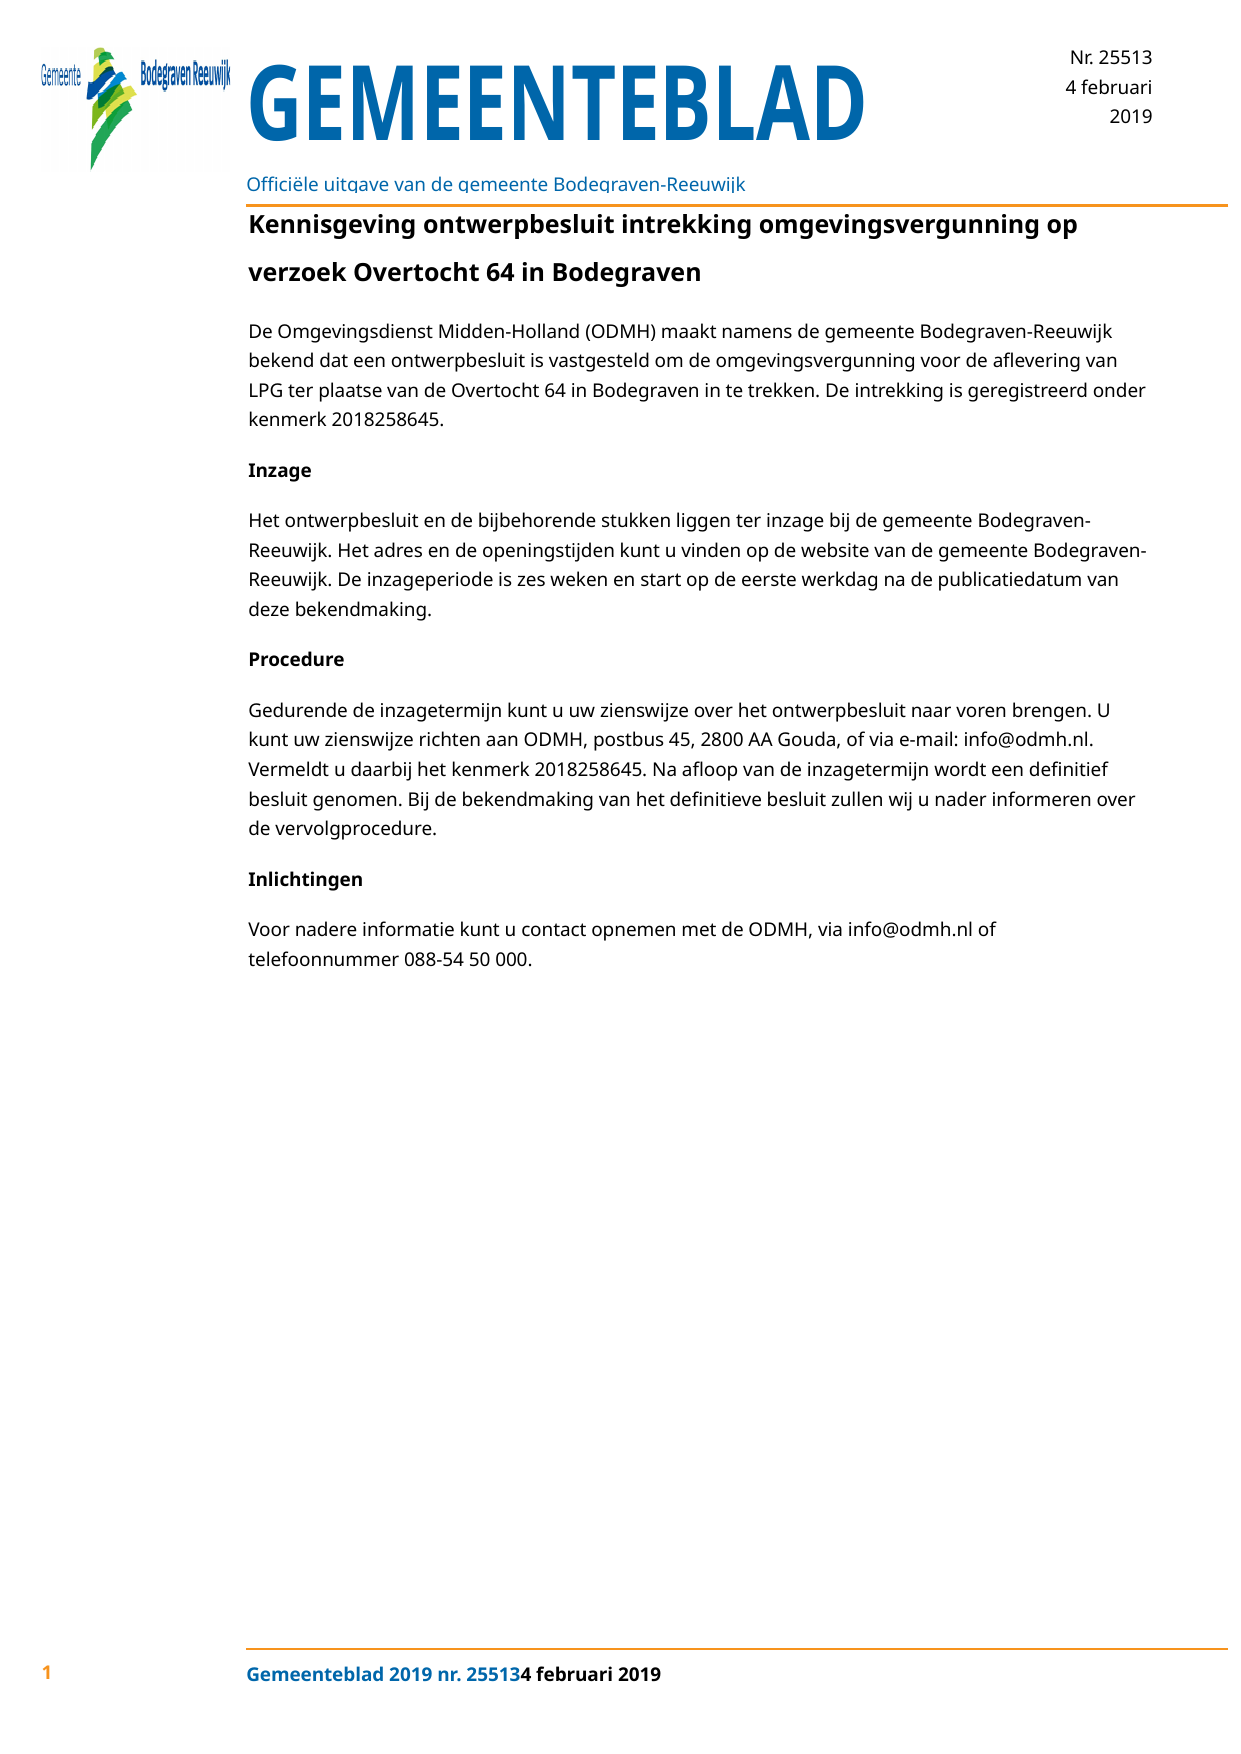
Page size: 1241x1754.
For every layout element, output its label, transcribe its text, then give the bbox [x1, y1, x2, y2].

picture [41, 47, 231, 172]
text Voor nadere informatie kunt u contact opnemen met de ODMH, via info@odmh.nl of telefoonnummer 088-54 50 000. [248, 916, 1152, 972]
text Inzage [248, 457, 1152, 483]
text Inlichtingen [248, 866, 1152, 892]
text Kennisgeving ontwerpbesluit intrekking omgevingsvergunning op verzoek Overtocht 64 in Bodegraven [248, 207, 1152, 288]
text Het ontwerpbesluit en de bijbehorende stukken liggen ter inzage bij de gemeente Bodegraven-Reeuwijk. Het adres en de openingstijden kunt u vinden op de website van de gemeente Bodegraven-Reeuwijk. De inzageperiode is zes weken en start op de eerste werkdag na de publicatiedatum van deze bekendmaking. [248, 507, 1152, 622]
text Procedure [248, 647, 1152, 672]
text Gedurende de inzagetermijn kunt u uw zienswijze over het ontwerpbesluit naar voren brengen. U kunt uw zienswijze richten aan ODMH, postbus 45, 2800 AA Gouda, of via e-mail: info@odmh.nl. Vermeldt u daarbij het kenmerk 2018258645. Na afloop van de inzagetermijn wordt een definitief besluit genomen. Bij de bekendmaking van het definitieve besluit zullen wij u nader informeren over de vervolgprocedure. [248, 697, 1152, 841]
text De Omgevingsdienst Midden-Holland (ODMH) maakt namens de gemeente Bodegraven-Reeuwijk bekend dat een ontwerpbesluit is vastgesteld om de omgevingsvergunning voor de aflevering van LPG ter plaatse van de Overtocht 64 in Bodegraven in te trekken. De intrekking is geregistreerd onder kenmerk 2018258645. [248, 318, 1152, 432]
